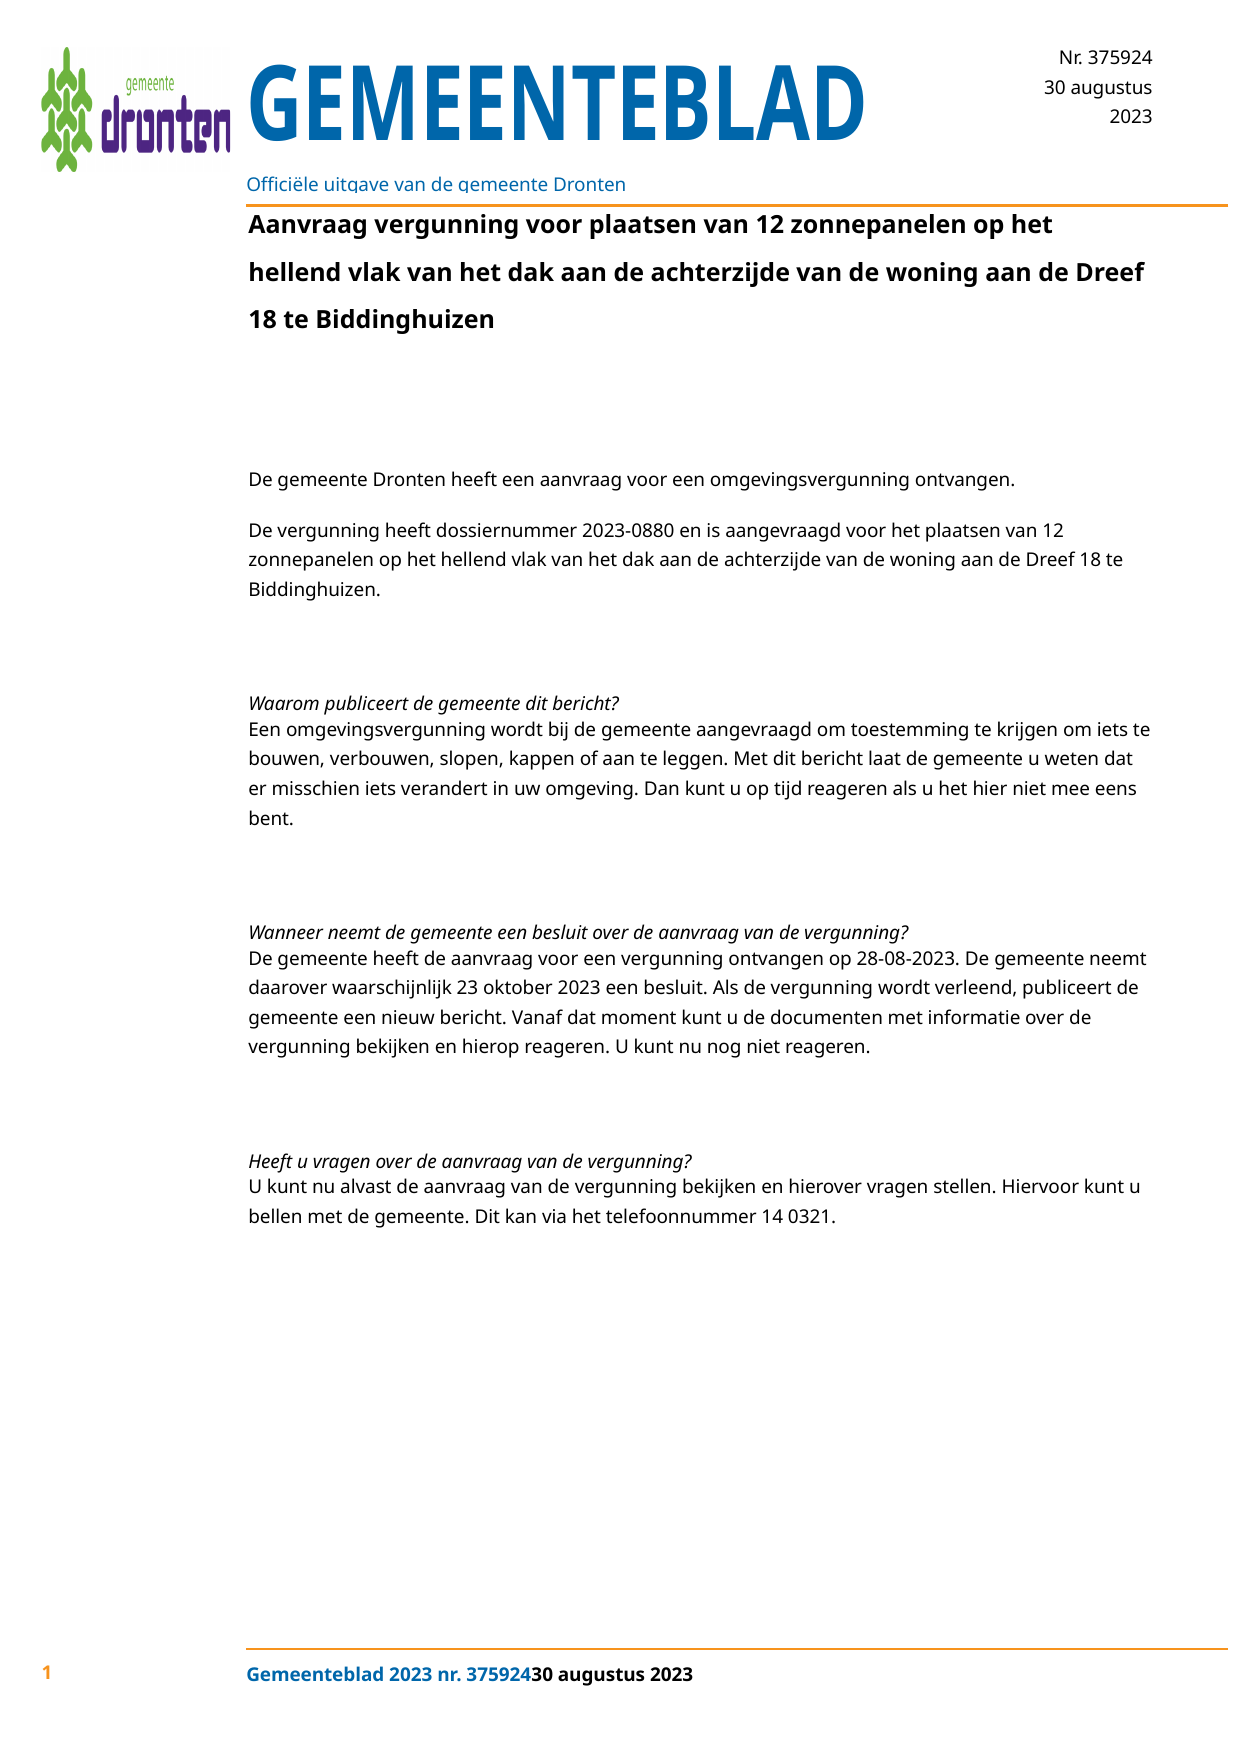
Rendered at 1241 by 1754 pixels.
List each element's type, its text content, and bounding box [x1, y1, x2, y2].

text U kunt nu alvast de aanvraag van de vergunning bekijken en hierover vragen stellen. Hiervoor kunt u bellen met de gemeente. Dit kan via het telefoonnummer 14 0321. [248, 1174, 1152, 1229]
text De gemeente heeft de aanvraag voor een vergunning ontvangen op 28-08-2023. De gemeente neemt daarover waarschijnlijk 23 oktober 2023 een besluit. Als de vergunning wordt verleend, publiceert de gemeente een nieuw bericht. Vanaf dat moment kunt u de documenten met informatie over de vergunning bekijken en hierop reageren. U kunt nu nog niet reageren. [248, 945, 1152, 1059]
picture [41, 47, 231, 172]
text De vergunning heeft dossiernummer 2023-0880 en is aangevraagd voor het plaatsen van 12 zonnepanelen op het hellend vlak van het dak aan de achterzijde van de woning aan de Dreef 18 te Biddinghuizen. [248, 517, 1152, 602]
text Aanvraag vergunning voor plaatsen van 12 zonnepanelen op het hellend vlak van het dak aan de achterzijde van de woning aan de Dreef 18 te Biddinghuizen [248, 207, 1152, 336]
text Een omgevingsvergunning wordt bij de gemeente aangevraagd om toestemming te krijgen om iets te bouwen, verbouwen, slopen, kappen of aan te leggen. Met dit bericht laat de gemeente u weten dat er misschien iets verandert in uw omgeving. Dan kunt u op tijd reageren als u het hier niet mee eens bent. [248, 716, 1152, 831]
text Waarom publiceert de gemeente dit bericht? [248, 690, 1152, 716]
text Wanneer neemt de gemeente een besluit over de aanvraag van de vergunning? [248, 919, 1152, 945]
text Heeft u vragen over de aanvraag van de vergunning? [248, 1148, 1152, 1174]
text De gemeente Dronten heeft een aanvraag voor een omgevingsvergunning ontvangen. [248, 466, 1152, 492]
